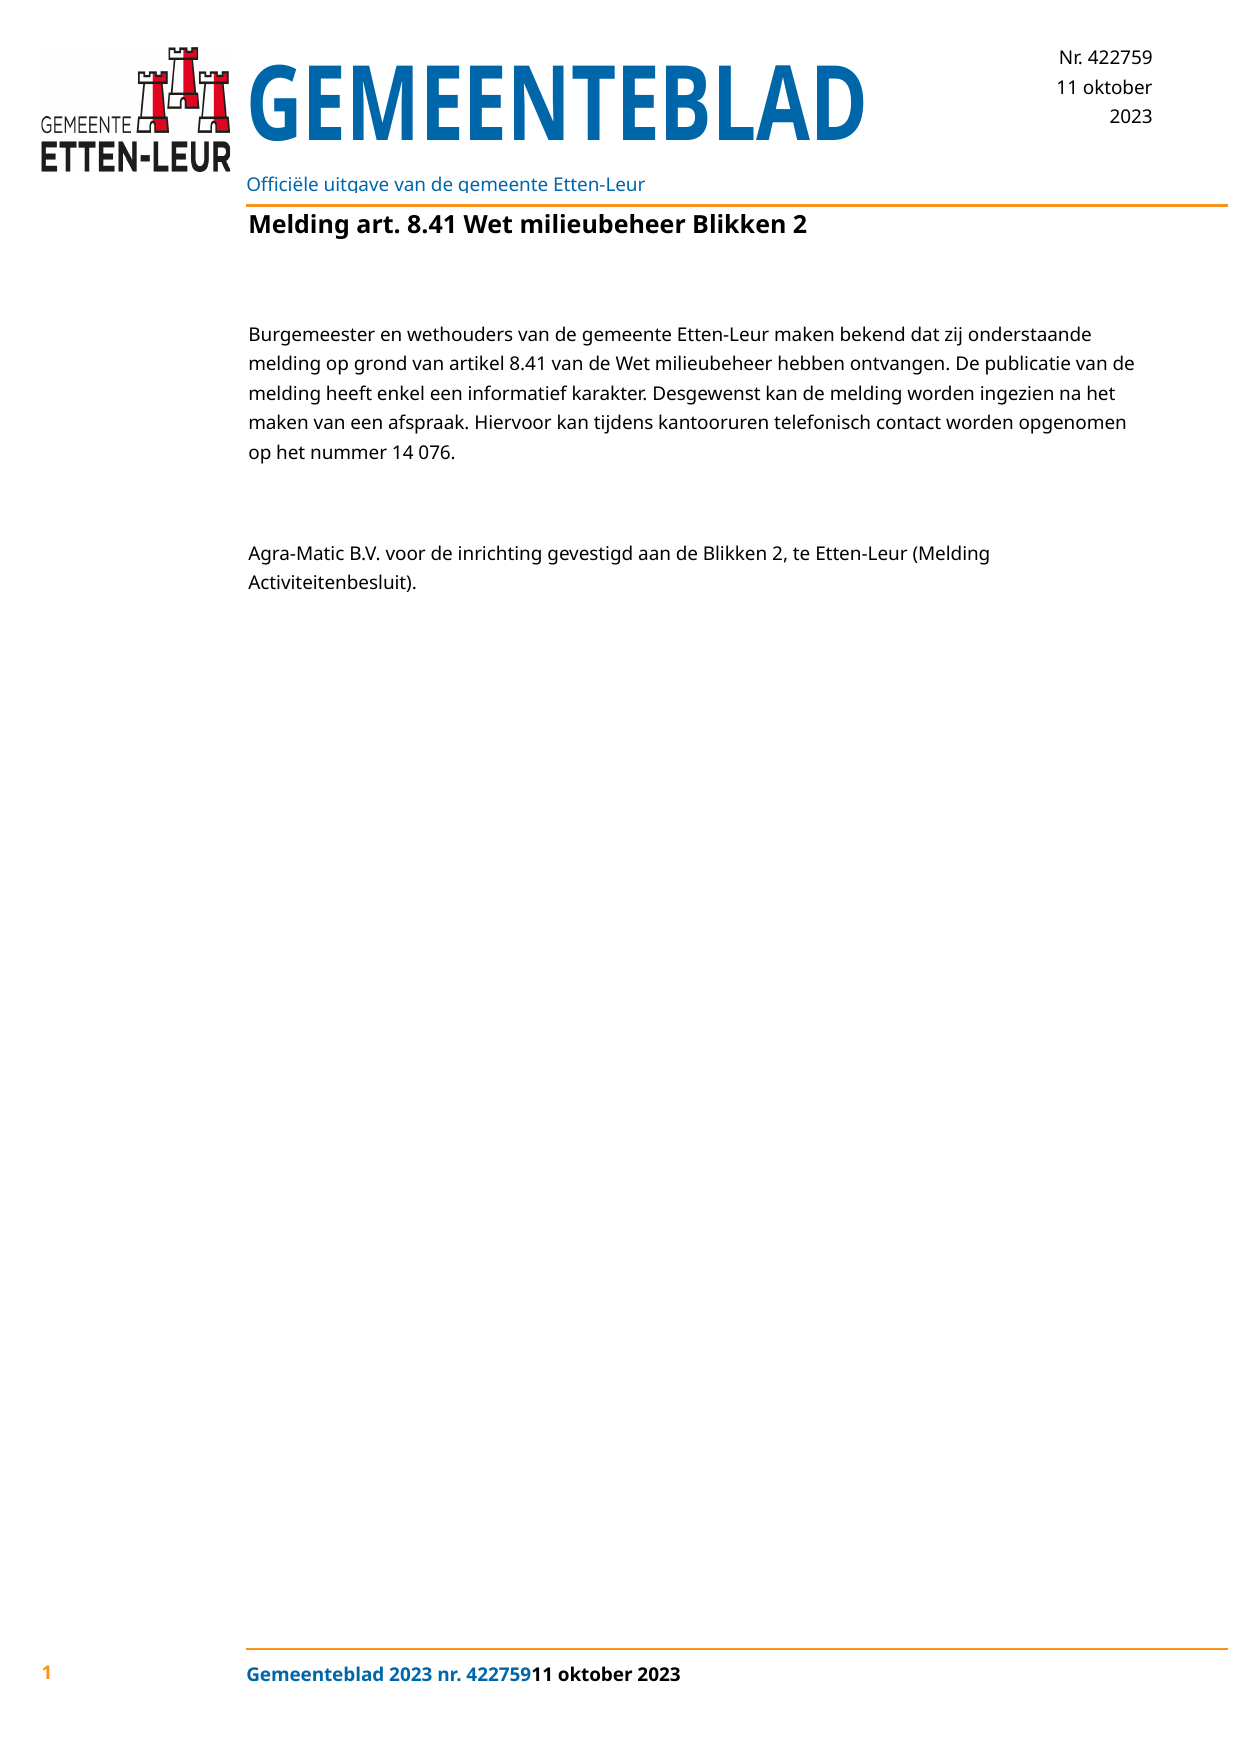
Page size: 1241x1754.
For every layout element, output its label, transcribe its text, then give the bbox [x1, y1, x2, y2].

picture [41, 47, 231, 172]
text Burgemeester en wethouders van de gemeente Etten-Leur maken bekend dat zij onderstaande melding op grond van artikel 8.41 van de Wet milieubeheer hebben ontvangen. De publicatie van de melding heeft enkel een informatief karakter. Desgewenst kan de melding worden ingezien na het maken van een afspraak. Hiervoor kan tijdens kantooruren telefonisch contact worden opgenomen op het nummer 14 076. [248, 321, 1152, 465]
text Melding art. 8.41 Wet milieubeheer Blikken 2 [248, 207, 1152, 241]
text Agra-Matic B.V. voor de inrichting gevestigd aan de Blikken 2, te Etten-Leur (Melding Activiteitenbesluit). [248, 540, 1152, 595]
